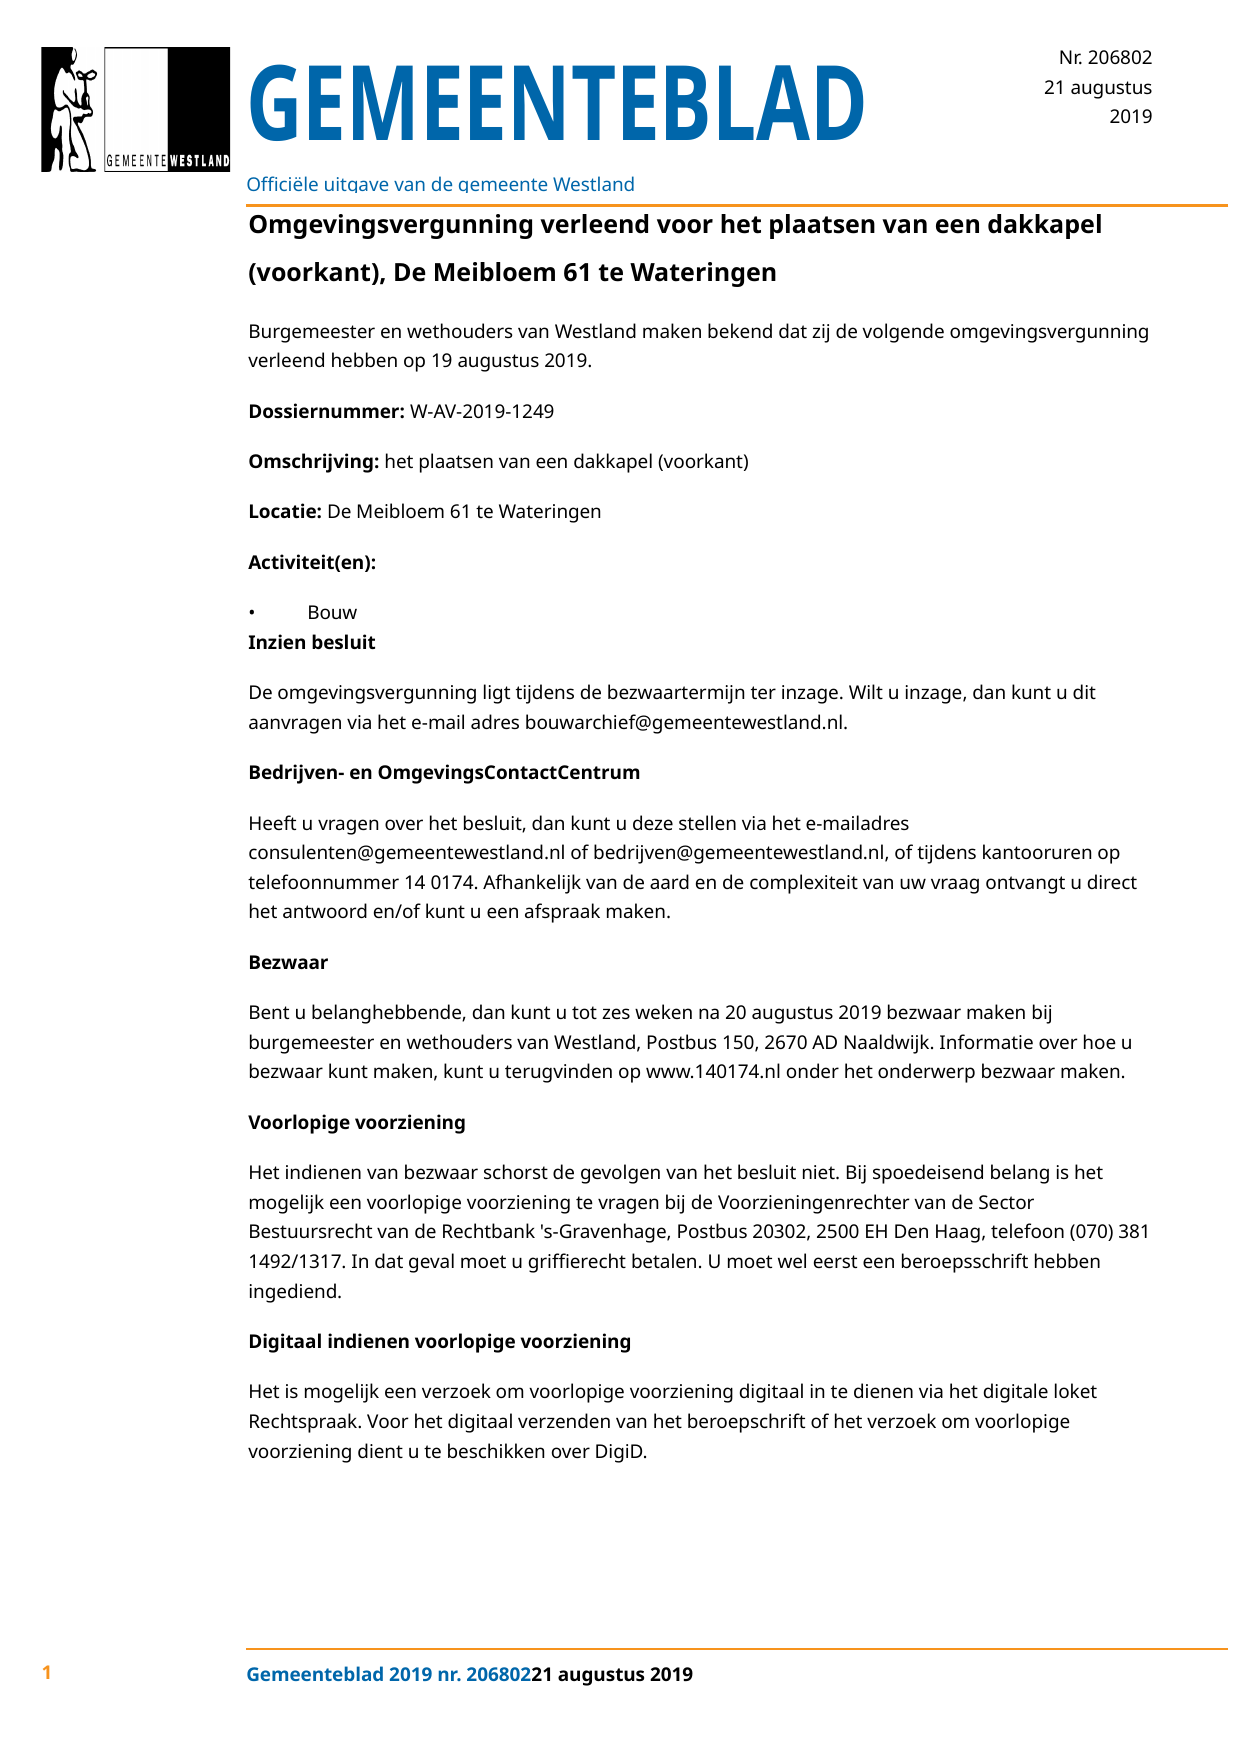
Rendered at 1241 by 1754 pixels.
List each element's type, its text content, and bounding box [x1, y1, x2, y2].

text Burgemeester en wethouders van Westland maken bekend dat zij de volgende omgevingsvergunning verleend hebben op 19 augustus 2019. [248, 318, 1152, 373]
text Omgevingsvergunning verleend voor het plaatsen van een dakkapel (voorkant), De Meibloem 61 te Wateringen [248, 207, 1152, 288]
picture [41, 47, 231, 172]
text Locatie: De Meibloem 61 te Wateringen [248, 499, 1152, 524]
text De omgevingsvergunning ligt tijdens de bezwaartermijn ter inzage. Wilt u inzage, dan kunt u dit aanvragen via het e-mail adres bouwarchief@gemeentewestland.nl. [248, 679, 1152, 735]
text Het indienen van bezwaar schorst de gevolgen van het besluit niet. Bij spoedeisend belang is het mogelijk een voorlopige voorziening te vragen bij de Voorzieningenrechter van de Sector Bestuursrecht van de Rechtbank 's-Gravenhage, Postbus 20302, 2500 EH Den Haag, telefoon (070) 381 1492/1317. In dat geval moet u griffierecht betalen. U moet wel eerst een beroepsschrift hebben ingediend. [248, 1159, 1152, 1304]
text Heeft u vragen over het besluit, dan kunt u deze stellen via het e-mailadres consulenten@gemeentewestland.nl of bedrijven@gemeentewestland.nl, of tijdens kantooruren op telefoonnummer 14 0174. Afhankelijk van de aard en de complexiteit van uw vraag ontvangt u direct het antwoord en/of kunt u een afspraak maken. [248, 810, 1152, 924]
text Digitaal indienen voorlopige voorziening [248, 1328, 1152, 1354]
text Inzien besluit [248, 629, 1152, 655]
text Bezwaar [248, 949, 1152, 975]
text Voorlopige voorziening [248, 1109, 1152, 1135]
text Het is mogelijk een verzoek om voorlopige voorziening digitaal in te dienen via het digitale loket Rechtspraak. Voor het digitaal verzenden van het beroepschrift of het verzoek om voorlopige voorziening dient u te beschikken over DigiD. [248, 1379, 1152, 1464]
text Bent u belanghebbende, dan kunt u tot zes weken na 20 augustus 2019 bezwaar maken bij burgemeester en wethouders van Westland, Postbus 150, 2670 AD Naaldwijk. Informatie over hoe u bezwaar kunt maken, kunt u terugvinden op www.140174.nl onder het onderwerp bezwaar maken. [248, 999, 1152, 1084]
text Activiteit(en): [248, 549, 1152, 575]
text Bedrijven- en OmgevingsContactCentrum [248, 759, 1152, 785]
list Bouw [248, 599, 1152, 625]
text Omschrijving: het plaatsen van een dakkapel (voorkant) [248, 448, 1152, 474]
text Dossiernummer: W-AV-2019-1249 [248, 398, 1152, 424]
